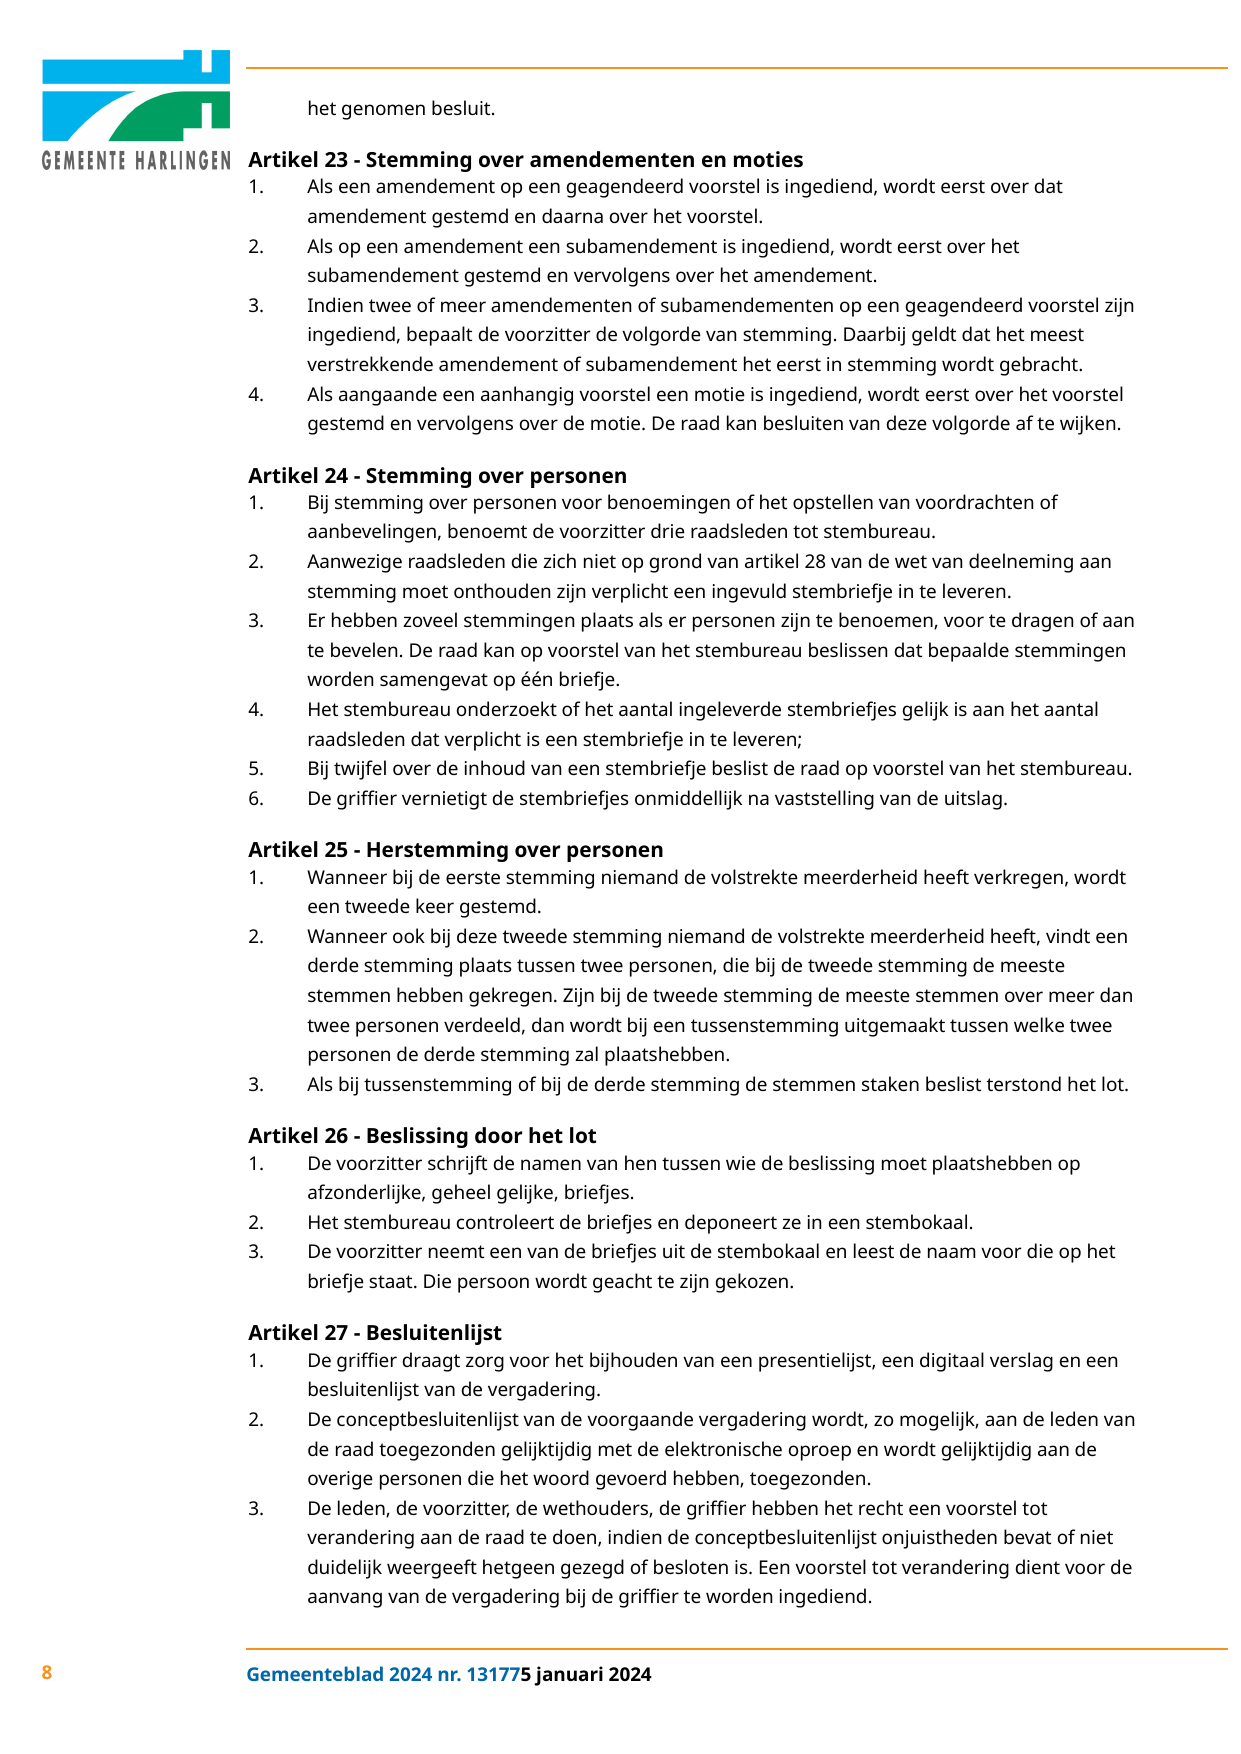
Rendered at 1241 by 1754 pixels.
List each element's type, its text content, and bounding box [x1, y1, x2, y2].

list het genomen besluit. [248, 95, 1152, 121]
list Indien twee of meer amendementen of subamendementen op een geagendeerd voorstel zijn ingediend, bepaalt de voorzitter de volgorde van stemming. Daarbij geldt dat het meest verstrekkende amendement of subamendement het eerst in stemming wordt gebracht. [248, 292, 1152, 377]
list Wanneer bij de eerste stemming niemand de volstrekte meerderheid heeft verkregen, wordt een tweede keer gestemd. [248, 864, 1152, 919]
list De voorzitter schrijft de namen van hen tussen wie de beslissing moet plaatshebben op afzonderlijke, geheel gelijke, briefjes. [248, 1150, 1152, 1205]
list Als bij tussenstemming of bij de derde stemming de stemmen staken beslist terstond het lot. [248, 1071, 1152, 1097]
list Bij twijfel over de inhoud van een stembriefje beslist de raad op voorstel van het stembureau. [248, 755, 1152, 781]
text Artikel 27 - Besluitenlijst [248, 1318, 1152, 1347]
list Als aangaande een aanhangig voorstel een motie is ingediend, wordt eerst over het voorstel gestemd en vervolgens over de motie. De raad kan besluiten van deze volgorde af te wijken. [248, 381, 1152, 436]
list Aanwezige raadsleden die zich niet op grond van artikel 28 van de wet van deelneming aan stemming moet onthouden zijn verplicht een ingevuld stembriefje in te leveren. [248, 548, 1152, 604]
list Als een amendement op een geagendeerd voorstel is ingediend, wordt eerst over dat amendement gestemd en daarna over het voorstel. [248, 174, 1152, 229]
list De voorzitter neemt een van de briefjes uit de stembokaal en leest de naam voor die op het briefje staat. Die persoon wordt geacht te zijn gekozen. [248, 1238, 1152, 1294]
list De griffier vernietigt de stembriefjes onmiddellijk na vaststelling van de uitslag. [248, 785, 1152, 811]
list Het stembureau controleert de briefjes en deponeert ze in een stembokaal. [248, 1209, 1152, 1235]
list Als op een amendement een subamendement is ingediend, wordt eerst over het subamendement gestemd en vervolgens over het amendement. [248, 233, 1152, 288]
text Artikel 24 - Stemming over personen [248, 461, 1152, 489]
picture [41, 47, 231, 172]
list Wanneer ook bij deze tweede stemming niemand de volstrekte meerderheid heeft, vindt een derde stemming plaats tussen twee personen, die bij de tweede stemming de meeste stemmen hebben gekregen. Zijn bij de tweede stemming de meeste stemmen over meer dan twee personen verdeeld, dan wordt bij een tussenstemming uitgemaakt tussen welke twee personen de derde stemming zal plaatshebben. [248, 923, 1152, 1067]
text Artikel 25 - Herstemming over personen [248, 835, 1152, 864]
list Bij stemming over personen voor benoemingen of het opstellen van voordrachten of aanbevelingen, benoemt de voorzitter drie raadsleden tot stembureau. [248, 489, 1152, 544]
list Er hebben zoveel stemmingen plaats als er personen zijn te benoemen, voor te dragen of aan te bevelen. De raad kan op voorstel van het stembureau beslissen dat bepaalde stemmingen worden samengevat op één briefje. [248, 607, 1152, 692]
list Het stembureau onderzoekt of het aantal ingeleverde stembriefjes gelijk is aan het aantal raadsleden dat verplicht is een stembriefje in te leveren; [248, 696, 1152, 752]
text Artikel 26 - Beslissing door het lot [248, 1121, 1152, 1150]
list De leden, de voorzitter, de wethouders, de griffier hebben het recht een voorstel tot verandering aan de raad te doen, indien de conceptbesluitenlijst onjuistheden bevat of niet duidelijk weergeeft hetgeen gezegd of besloten is. Een voorstel tot verandering dient voor de aanvang van de vergadering bij de griffier te worden ingediend. [248, 1495, 1152, 1609]
text Artikel 23 - Stemming over amendementen en moties [248, 145, 1152, 174]
list De griffier draagt zorg voor het bijhouden van een presentielijst, een digitaal verslag en een besluitenlijst van de vergadering. [248, 1347, 1152, 1402]
list De conceptbesluitenlijst van de voorgaande vergadering wordt, zo mogelijk, aan de leden van de raad toegezonden gelijktijdig met de elektronische oproep en wordt gelijktijdig aan de overige personen die het woord gevoerd hebben, toegezonden. [248, 1406, 1152, 1491]
